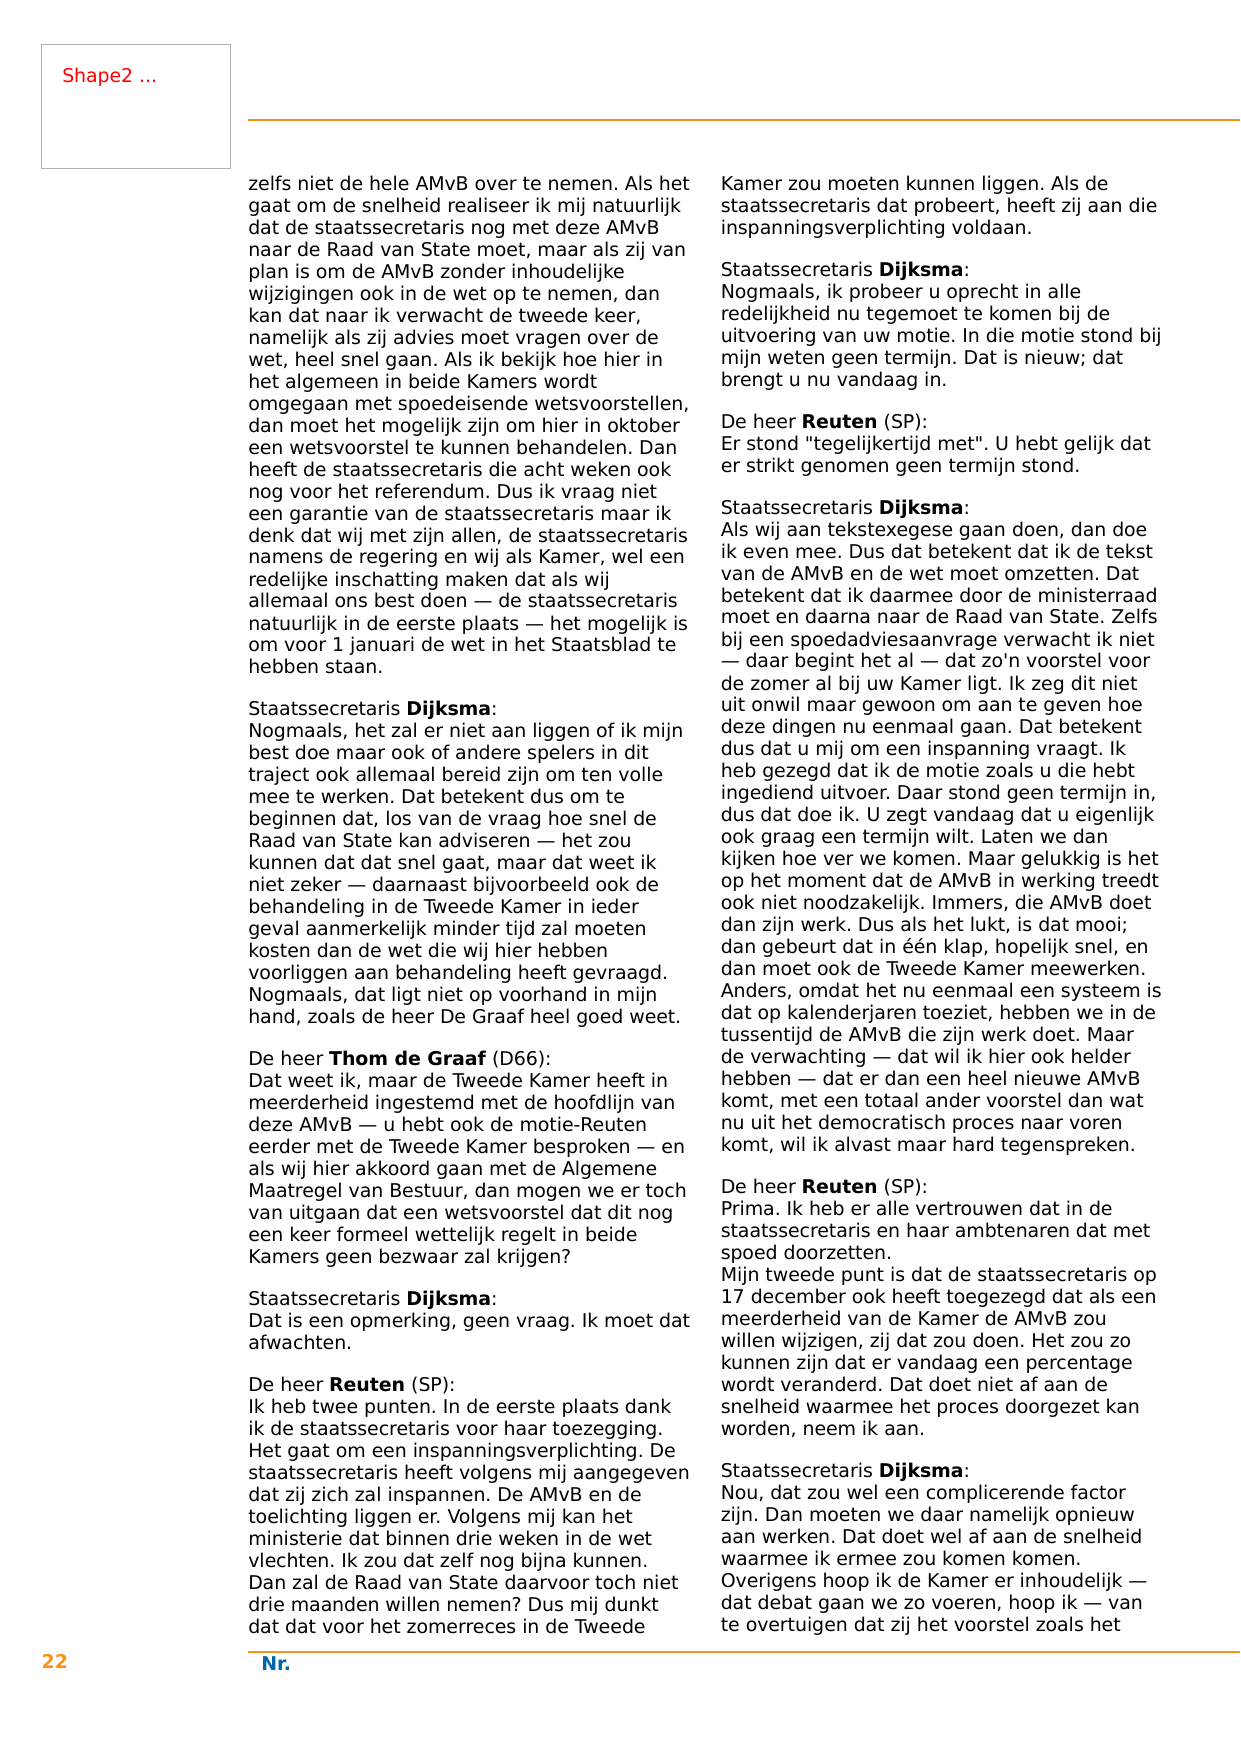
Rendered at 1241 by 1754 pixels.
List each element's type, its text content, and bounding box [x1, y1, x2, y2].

text De heer Reuten (SP): [721, 411, 1163, 433]
text Er stond "tegelijkertijd met". U hebt gelijk dat er strikt genomen geen termijn stond. [721, 433, 1163, 477]
text zelfs niet de hele AMvB over te nemen. Als het gaat om de snelheid realiseer ik mij natuurlijk dat de staatssecretaris nog met deze AMvB naar de Raad van State moet, maar als zij van plan is om de AMvB zonder inhoudelijke wijzigingen ook in de wet op te nemen, dan kan dat naar ik verwacht de tweede keer, namelijk als zij advies moet vragen over de wet, heel snel gaan. Als ik bekijk hoe hier in het algemeen in beide Kamers wordt omgegaan met spoedeisende wetsvoorstellen, dan moet het mogelijk zijn om hier in oktober een wetsvoorstel te kunnen behandelen. Dan heeft de staatssecretaris die acht weken ook nog voor het referendum. Dus ik vraag niet een garantie van de staatssecretaris maar ik denk dat wij met zijn allen, de staatssecretaris namens de regering en wij als Kamer, wel een redelijke inschatting maken dat als wij allemaal ons best doen — de staatssecretaris natuurlijk in de eerste plaats — het mogelijk is om voor 1 januari de wet in het Staatsblad te hebben staan. [248, 173, 691, 678]
text Als wij aan tekstexegese gaan doen, dan doe ik even mee. Dus dat betekent dat ik de tekst van de AMvB en de wet moet omzetten. Dat betekent dat ik daarmee door de ministerraad moet en daarna naar de Raad van State. Zelfs bij een spoedadviesaanvrage verwacht ik niet — daar begint het al — dat zo'n voorstel voor de zomer al bij uw Kamer ligt. Ik zeg dit niet uit onwil maar gewoon om aan te geven hoe deze dingen nu eenmaal gaan. Dat betekent dus dat u mij om een inspanning vraagt. Ik heb gezegd dat ik de motie zoals u die hebt ingediend uitvoer. Daar stond geen termijn in, dus dat doe ik. U zegt vandaag dat u eigenlijk ook graag een termijn wilt. Laten we dan kijken hoe ver we komen. Maar gelukkig is het op het moment dat de AMvB in werking treedt ook niet noodzakelijk. Immers, die AMvB doet dan zijn werk. Dus als het lukt, is dat mooi; dan gebeurt dat in één klap, hopelijk snel, en dan moet ook de Tweede Kamer meewerken. Anders, omdat het nu eenmaal een systeem is dat op kalenderjaren toeziet, hebben we in de tussentijd de AMvB die zijn werk doet. Maar de verwachting — dat wil ik hier ook helder hebben — dat er dan een heel nieuwe AMvB komt, met een totaal ander voorstel dan wat nu uit het democratisch proces naar voren komt, wil ik alvast maar hard tegenspreken. [721, 518, 1163, 1156]
text Mijn tweede punt is dat de staatssecretaris op 17 december ook heeft toegezegd dat als een meerderheid van de Kamer de AMvB zou willen wijzigen, zij dat zou doen. Het zou zo kunnen zijn dat er vandaag een percentage wordt veranderd. Dat doet niet af aan de snelheid waarmee het proces doorgezet kan worden, neem ik aan. [721, 1264, 1163, 1440]
text Kamer zou moeten kunnen liggen. Als de staatssecretaris dat probeert, heeft zij aan die inspanningsverplichting voldaan. [721, 173, 1163, 239]
text De heer Reuten (SP): [721, 1176, 1163, 1198]
text Prima. Ik heb er alle vertrouwen dat in de staatssecretaris en haar ambtenaren dat met spoed doorzetten. [721, 1198, 1163, 1264]
text Nogmaals, ik probeer u oprecht in alle redelijkheid nu tegemoet te komen bij de uitvoering van uw motie. In die motie stond bij mijn weten geen termijn. Dat is nieuw; dat brengt u nu vandaag in. [721, 281, 1163, 391]
text Staatssecretaris Dijksma: [248, 1288, 691, 1310]
text Dat is een opmerking, geen vraag. Ik moet dat afwachten. [248, 1310, 691, 1354]
text Staatssecretaris Dijksma: [721, 497, 1163, 518]
text De heer Thom de Graaf (D66): [248, 1048, 691, 1070]
text De heer Reuten (SP): [248, 1374, 691, 1396]
text Staatssecretaris Dijksma: [721, 1460, 1163, 1482]
text Dat weet ik, maar de Tweede Kamer heeft in meerderheid ingestemd met de hoofdlijn van deze AMvB — u hebt ook de motie-Reuten eerder met de Tweede Kamer besproken — en als wij hier akkoord gaan met de Algemene Maatregel van Bestuur, dan mogen we er toch van uitgaan dat een wetsvoorstel dat dit nog een keer formeel wettelijk regelt in beide Kamers geen bezwaar zal krijgen? [248, 1070, 691, 1268]
text Nogmaals, het zal er niet aan liggen of ik mijn best doe maar ook of andere spelers in dit traject ook allemaal bereid zijn om ten volle mee te werken. Dat betekent dus om te beginnen dat, los van de vraag hoe snel de Raad van State kan adviseren — het zou kunnen dat dat snel gaat, maar dat weet ik niet zeker — daarnaast bijvoorbeeld ook de behandeling in de Tweede Kamer in ieder geval aanmerkelijk minder tijd zal moeten kosten dan de wet die wij hier hebben voorliggen aan behandeling heeft gevraagd. Nogmaals, dat ligt niet op voorhand in mijn hand, zoals de heer De Graaf heel goed weet. [248, 720, 691, 1028]
text Staatssecretaris Dijksma: [721, 259, 1163, 281]
text Staatssecretaris Dijksma: [248, 698, 691, 720]
text Nou, dat zou wel een complicerende factor zijn. Dan moeten we daar namelijk opnieuw aan werken. Dat doet wel af aan de snelheid waarmee ik ermee zou komen komen. Overigens hoop ik de Kamer er inhoudelijk — dat debat gaan we zo voeren, hoop ik — van te overtuigen dat zij het voorstel zoals het [721, 1482, 1163, 1636]
text Ik heb twee punten. In de eerste plaats dank ik de staatssecretaris voor haar toezegging. Het gaat om een inspanningsverplichting. De staatssecretaris heeft volgens mij aangegeven dat zij zich zal inspannen. De AMvB en de toelichting liggen er. Volgens mij kan het ministerie dat binnen drie weken in de wet vlechten. Ik zou dat zelf nog bijna kunnen. Dan zal de Raad van State daarvoor toch niet drie maanden willen nemen? Dus mij dunkt dat dat voor het zomerreces in de Tweede [248, 1396, 691, 1637]
